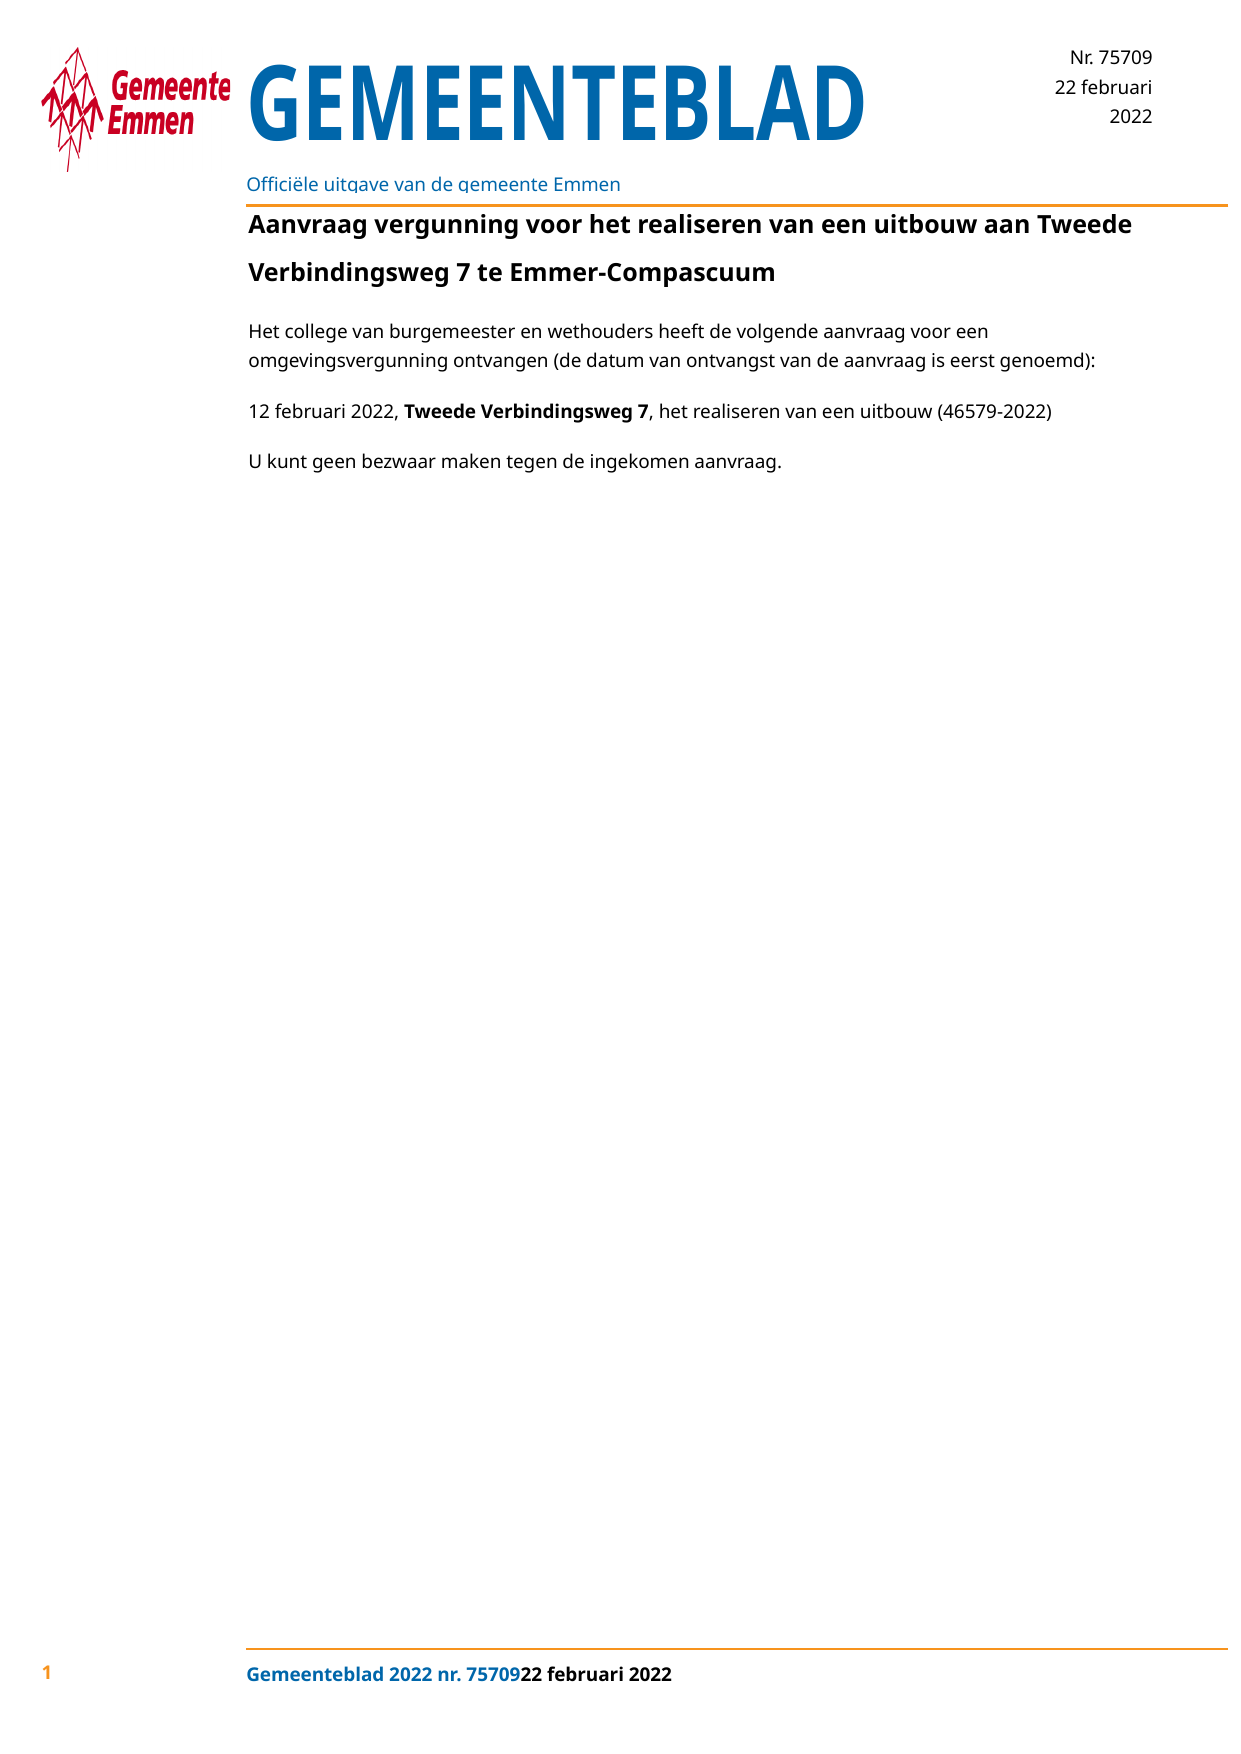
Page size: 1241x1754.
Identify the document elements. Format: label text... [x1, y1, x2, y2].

text Aanvraag vergunning voor het realiseren van een uitbouw aan Tweede Verbindingsweg 7 te Emmer-Compascuum [248, 207, 1152, 288]
text Het college van burgemeester en wethouders heeft de volgende aanvraag voor een omgevingsvergunning ontvangen (de datum van ontvangst van de aanvraag is eerst genoemd): [248, 318, 1152, 373]
text 12 februari 2022, Tweede Verbindingsweg 7, het realiseren van een uitbouw (46579-2022) [248, 398, 1152, 424]
picture [41, 47, 231, 172]
text U kunt geen bezwaar maken tegen de ingekomen aanvraag. [248, 448, 1152, 474]
